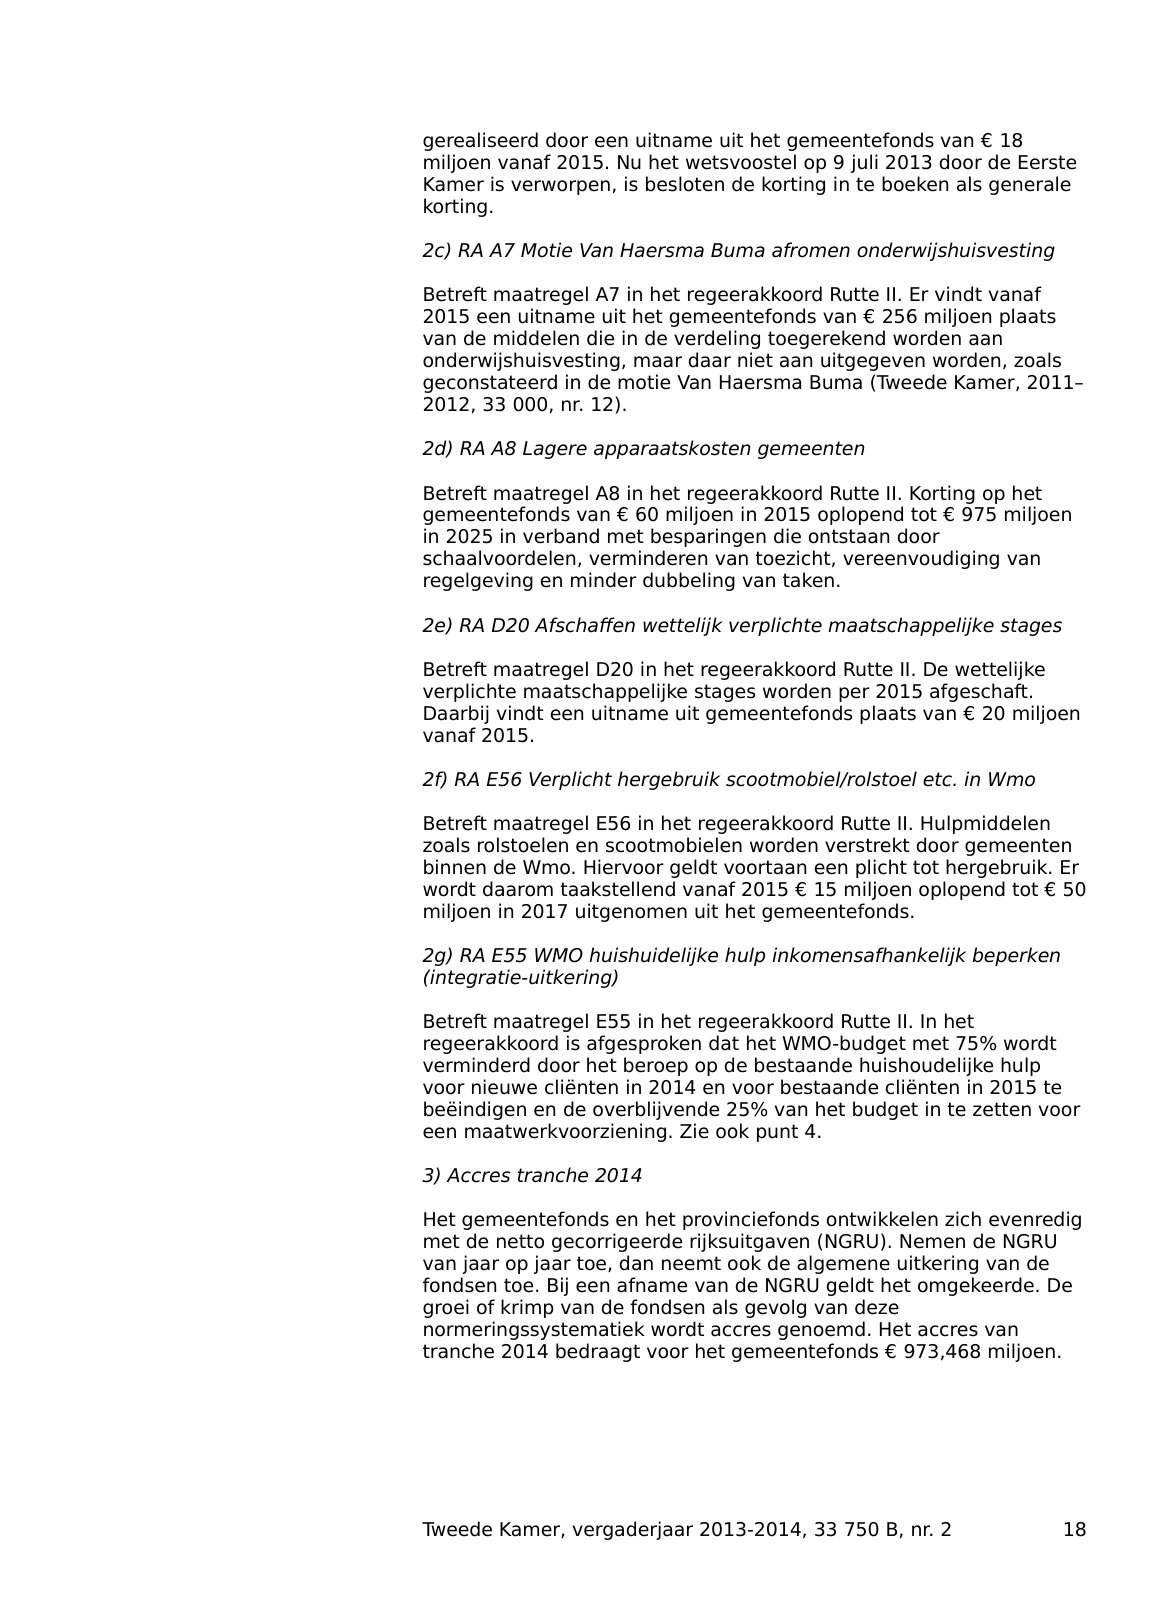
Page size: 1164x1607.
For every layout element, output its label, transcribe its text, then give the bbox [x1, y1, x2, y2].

text gerealiseerd door een uitname uit het gemeentefonds van € 18 miljoen vanaf 2015. Nu het wetsvoostel op 9 juli 2013 door de Eerste Kamer is verworpen, is besloten de korting in te boeken als generale korting. [422, 130, 1087, 218]
text Betreft maatregel A8 in het regeerakkoord Rutte II. Korting op het gemeentefonds van € 60 miljoen in 2015 oplopend tot € 975 miljoen in 2025 in verband met besparingen die ontstaan door schaalvoordelen, verminderen van toezicht, vereenvoudiging van regelgeving en minder dubbeling van taken. [422, 482, 1087, 592]
subtitle 2c) RA A7 Motie Van Haersma Buma afromen onderwijshuisvesting [422, 240, 1087, 262]
subtitle 2g) RA E55 WMO huishuidelijke hulp inkomensafhankelijk beperken (integratie-uitkering) [422, 945, 1087, 989]
subtitle 2e) RA D20 Afschaffen wettelijk verplichte maatschappelijke stages [422, 614, 1087, 636]
text Betreft maatregel D20 in het regeerakkoord Rutte II. De wettelijke verplichte maatschappelijke stages worden per 2015 afgeschaft. Daarbij vindt een uitname uit gemeentefonds plaats van € 20 miljoen vanaf 2015. [422, 659, 1087, 747]
text Het gemeentefonds en het provinciefonds ontwikkelen zich evenredig met de netto gecorrigeerde rijksuitgaven (NGRU). Nemen de NGRU van jaar op jaar toe, dan neemt ook de algemene uitkering van de fondsen toe. Bij een afname van de NGRU geldt het omgekeerde. De groei of krimp van de fondsen als gevolg van deze normeringssystematiek wordt accres genoemd. Het accres van tranche 2014 bedraagt voor het gemeentefonds € 973,468 miljoen. [422, 1209, 1087, 1363]
text Betreft maatregel A7 in het regeerakkoord Rutte II. Er vindt vanaf 2015 een uitname uit het gemeentefonds van € 256 miljoen plaats van de middelen die in de verdeling toegerekend worden aan onderwijshuisvesting, maar daar niet aan uitgegeven worden, zoals geconstateerd in de motie Van Haersma Buma (Tweede Kamer, 2011–2012, 33 000, nr. 12). [422, 284, 1087, 416]
subtitle 2f) RA E56 Verplicht hergebruik scootmobiel/rolstoel etc. in Wmo [422, 769, 1087, 791]
text Betreft maatregel E55 in het regeerakkoord Rutte II. In het regeerakkoord is afgesproken dat het WMO-budget met 75% wordt verminderd door het beroep op de bestaande huishoudelijke hulp voor nieuwe cliënten in 2014 en voor bestaande cliënten in 2015 te beëindigen en de overblijvende 25% van het budget in te zetten voor een maatwerkvoorziening. Zie ook punt 4. [422, 1011, 1087, 1143]
subtitle 3) Accres tranche 2014 [422, 1165, 1087, 1187]
text Betreft maatregel E56 in het regeerakkoord Rutte II. Hulpmiddelen zoals rolstoelen en scootmobielen worden verstrekt door gemeenten binnen de Wmo. Hiervoor geldt voortaan een plicht tot hergebruik. Er wordt daarom taakstellend vanaf 2015 € 15 miljoen oplopend tot € 50 miljoen in 2017 uitgenomen uit het gemeentefonds. [422, 813, 1087, 923]
subtitle 2d) RA A8 Lagere apparaatskosten gemeenten [422, 438, 1087, 460]
